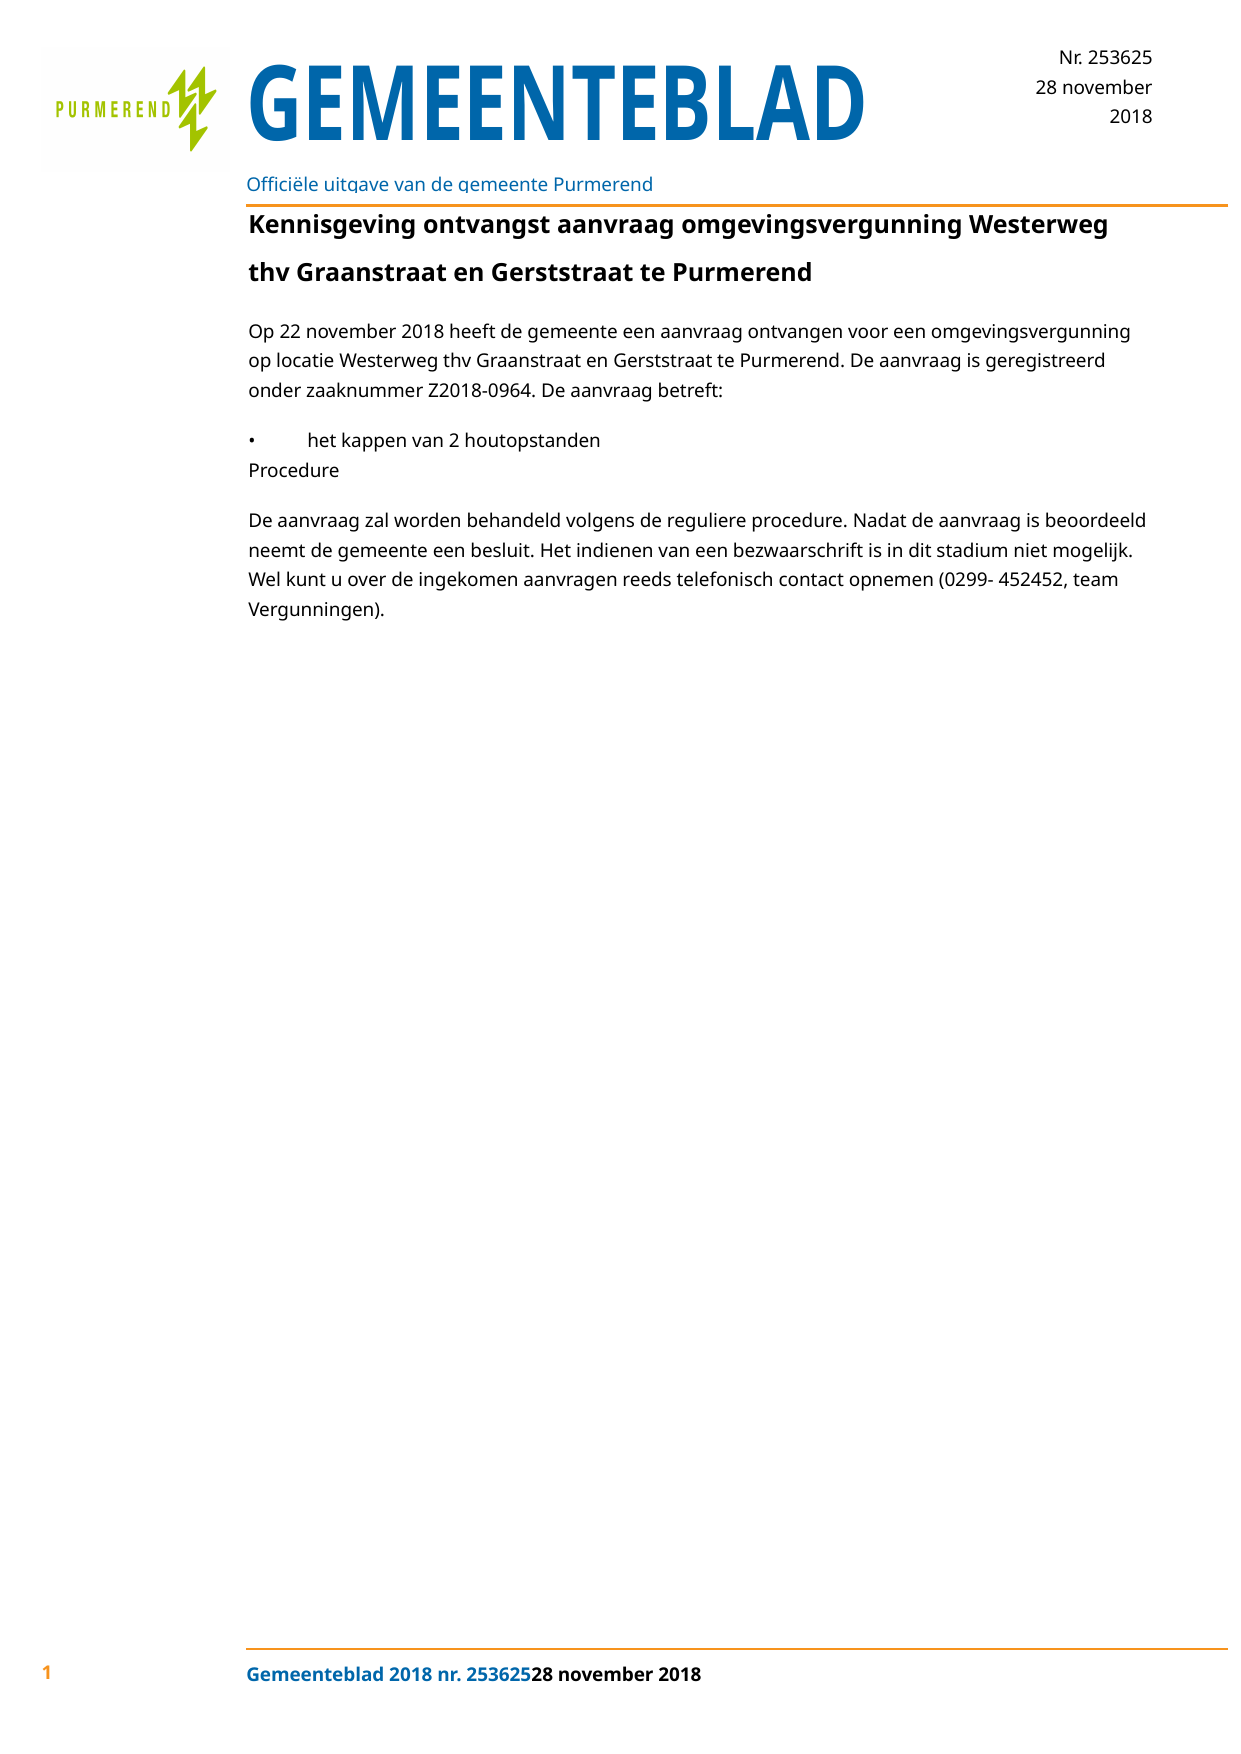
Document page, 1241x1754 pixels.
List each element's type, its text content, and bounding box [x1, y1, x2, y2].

list het kappen van 2 houtopstanden [248, 427, 1152, 453]
text De aanvraag zal worden behandeld volgens de reguliere procedure. Nadat de aanvraag is beoordeeld neemt de gemeente een besluit. Het indienen van een bezwaarschrift is in dit stadium niet mogelijk. Wel kunt u over de ingekomen aanvragen reeds telefonisch contact opnemen (0299- 452452, team Vergunningen). [248, 507, 1152, 622]
text Kennisgeving ontvangst aanvraag omgevingsvergunning Westerweg thv Graanstraat en Gerststraat te Purmerend [248, 207, 1152, 288]
text Op 22 november 2018 heeft de gemeente een aanvraag ontvangen voor een omgevingsvergunning op locatie Westerweg thv Graanstraat en Gerststraat te Purmerend. De aanvraag is geregistreerd onder zaaknummer Z2018-0964. De aanvraag betreft: [248, 318, 1152, 403]
text Procedure [248, 457, 1152, 483]
picture [41, 47, 231, 172]
